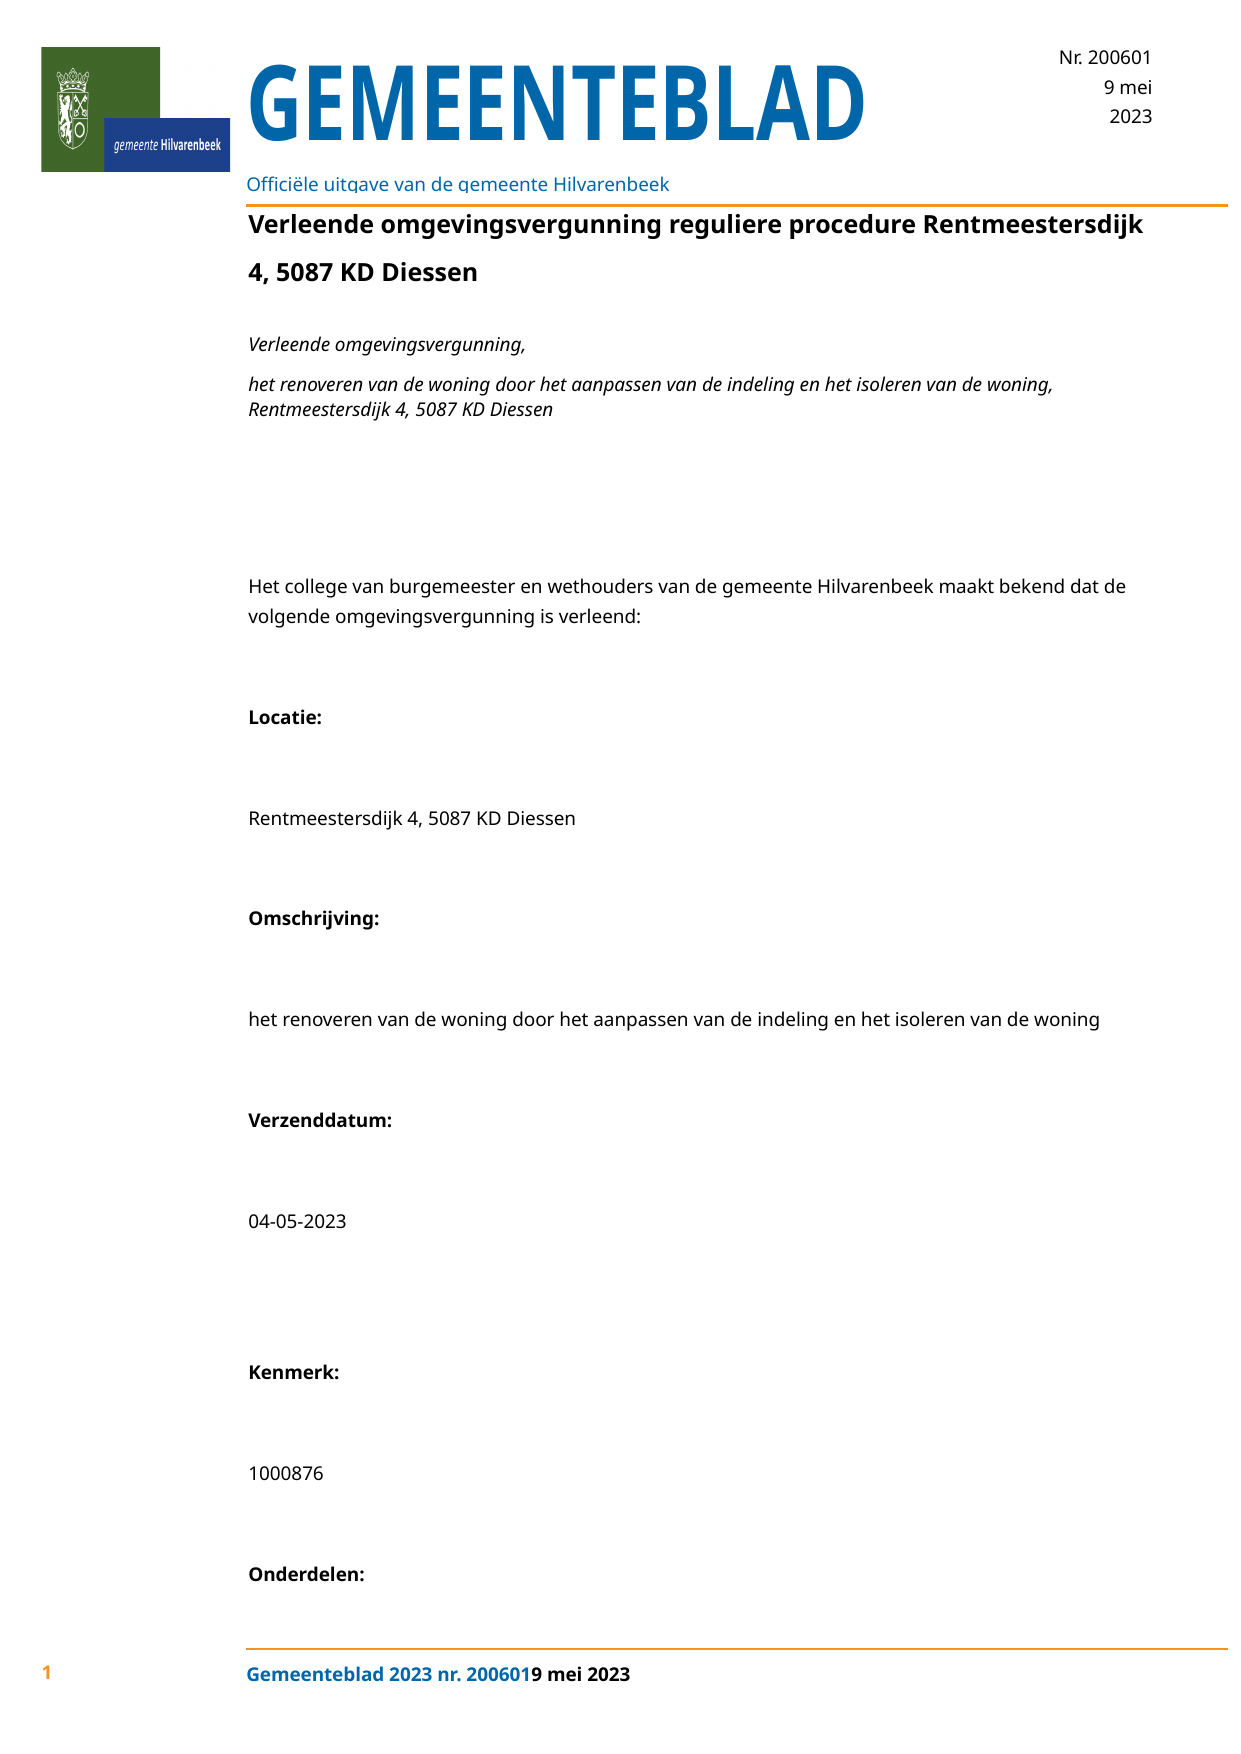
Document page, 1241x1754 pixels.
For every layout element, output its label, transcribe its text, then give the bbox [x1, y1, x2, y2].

text Verzenddatum: [248, 1107, 1152, 1133]
text Het college van burgemeester en wethouders van de gemeente Hilvarenbeek maakt bekend dat de volgende omgevingsvergunning is verleend: [248, 573, 1152, 629]
text het renoveren van de woning door het aanpassen van de indeling en het isoleren van de woning [248, 1006, 1152, 1032]
text Onderdelen: [248, 1561, 1152, 1587]
text Locatie: [248, 704, 1152, 729]
text Verleende omgevingsvergunning reguliere procedure Rentmeestersdijk 4, 5087 KD Diessen [248, 207, 1152, 288]
text Rentmeestersdijk 4, 5087 KD Diessen [248, 805, 1152, 830]
text Omschrijving: [248, 906, 1152, 931]
text 04-05-2023 [248, 1208, 1152, 1234]
text 1000876 [248, 1460, 1152, 1486]
text Verleende omgevingsvergunning, [248, 331, 1152, 357]
picture [41, 47, 231, 172]
text het renoveren van de woning door het aanpassen van de indeling en het isoleren van de woning, Rentmeestersdijk 4, 5087 KD Diessen [248, 371, 1152, 422]
text Kenmerk: [248, 1359, 1152, 1385]
